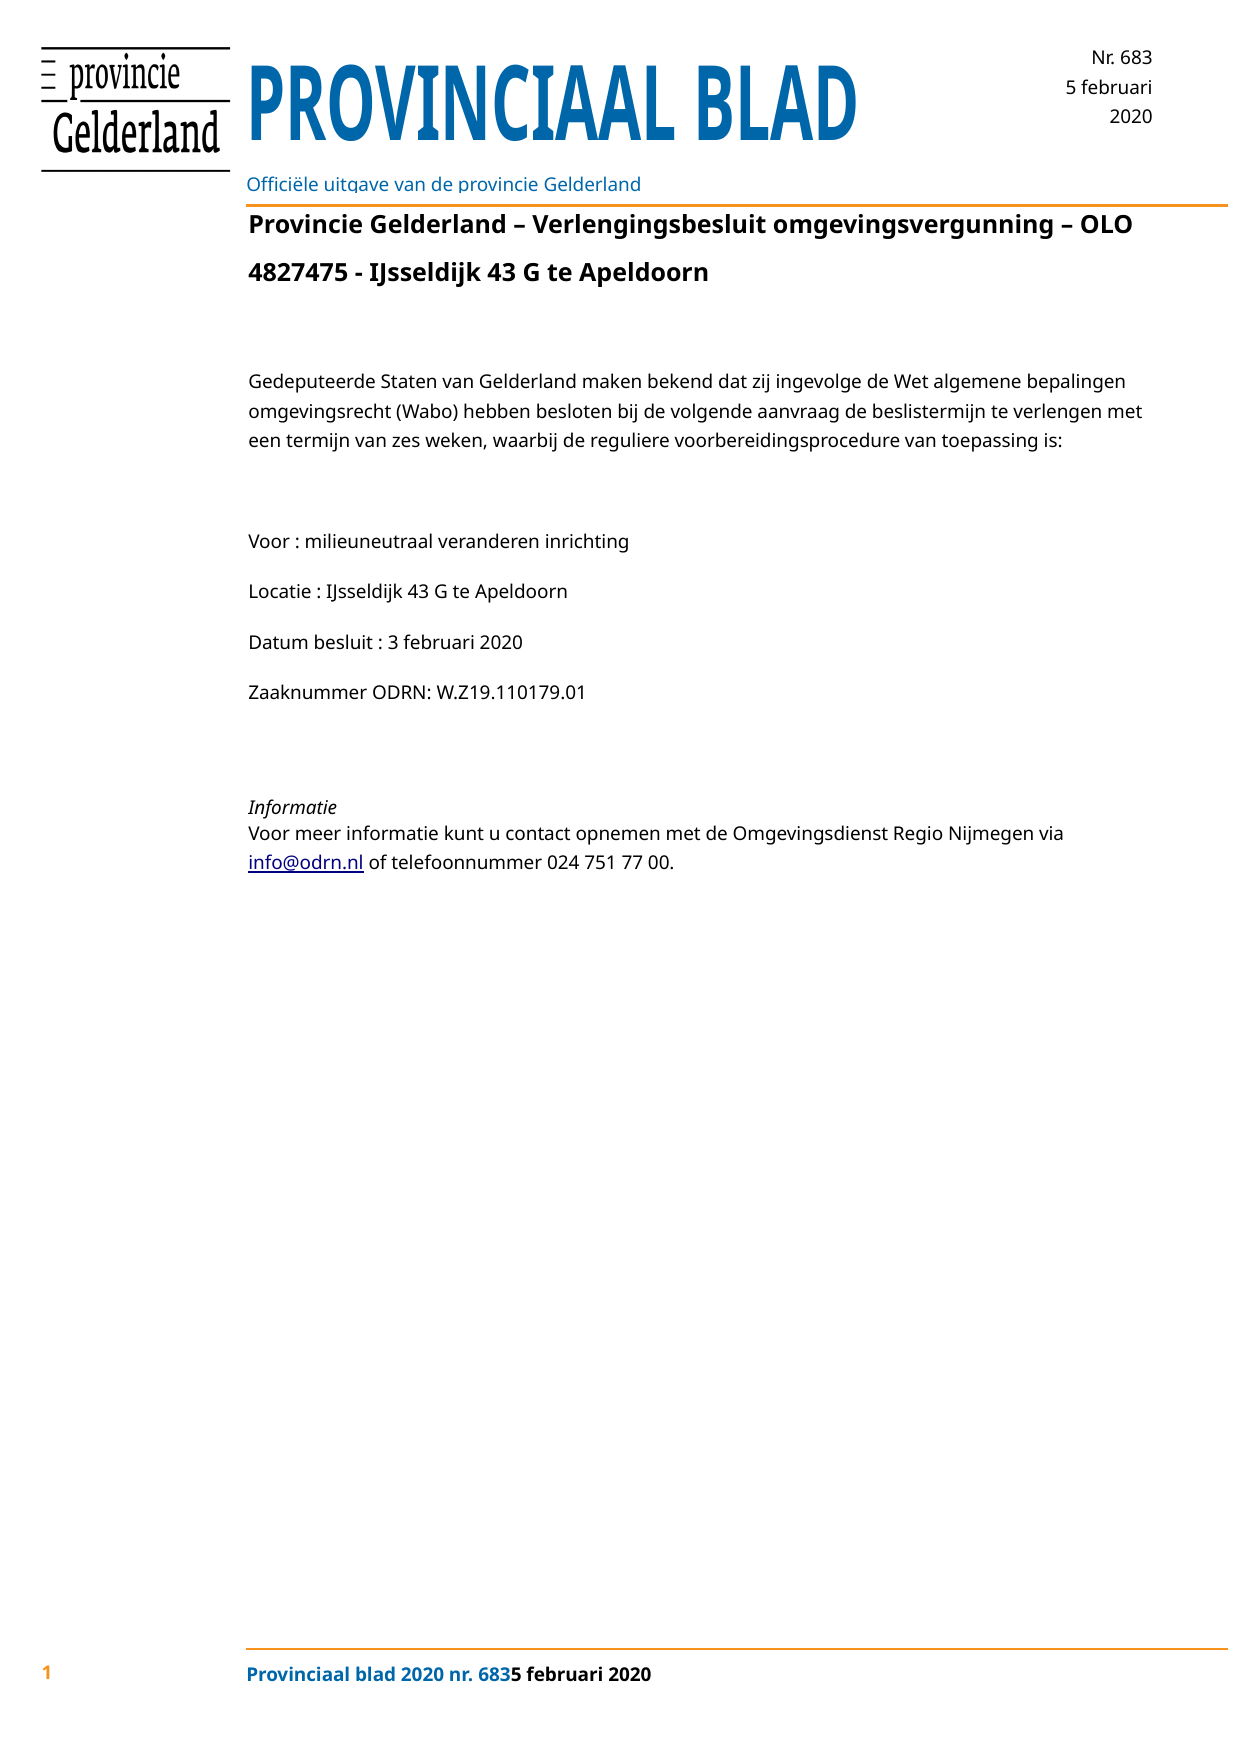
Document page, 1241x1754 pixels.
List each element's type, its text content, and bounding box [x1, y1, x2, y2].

text Voor : milieuneutraal veranderen inrichting [248, 528, 1152, 554]
text Datum besluit : 3 februari 2020 [248, 629, 1152, 655]
text Zaaknummer ODRN: W.Z19.110179.01 [248, 679, 1152, 705]
text Informatie [248, 794, 1152, 820]
text Provincie Gelderland – Verlengingsbesluit omgevingsvergunning – OLO 4827475 - IJsseldijk 43 G te Apeldoorn [248, 207, 1152, 288]
picture [41, 47, 231, 172]
text Locatie : IJsseldijk 43 G te Apeldoorn [248, 579, 1152, 604]
text Voor meer informatie kunt u contact opnemen met de Omgevingsdienst Regio Nijmegen via info@odrn.nl of telefoonnummer 024 751 77 00. [248, 820, 1152, 875]
text Gedeputeerde Staten van Gelderland maken bekend dat zij ingevolge de Wet algemene bepalingen omgevingsrecht (Wabo) hebben besloten bij de volgende aanvraag de beslistermijn te verlengen met een termijn van zes weken, waarbij de reguliere voorbereidingsprocedure van toepassing is: [248, 368, 1152, 453]
